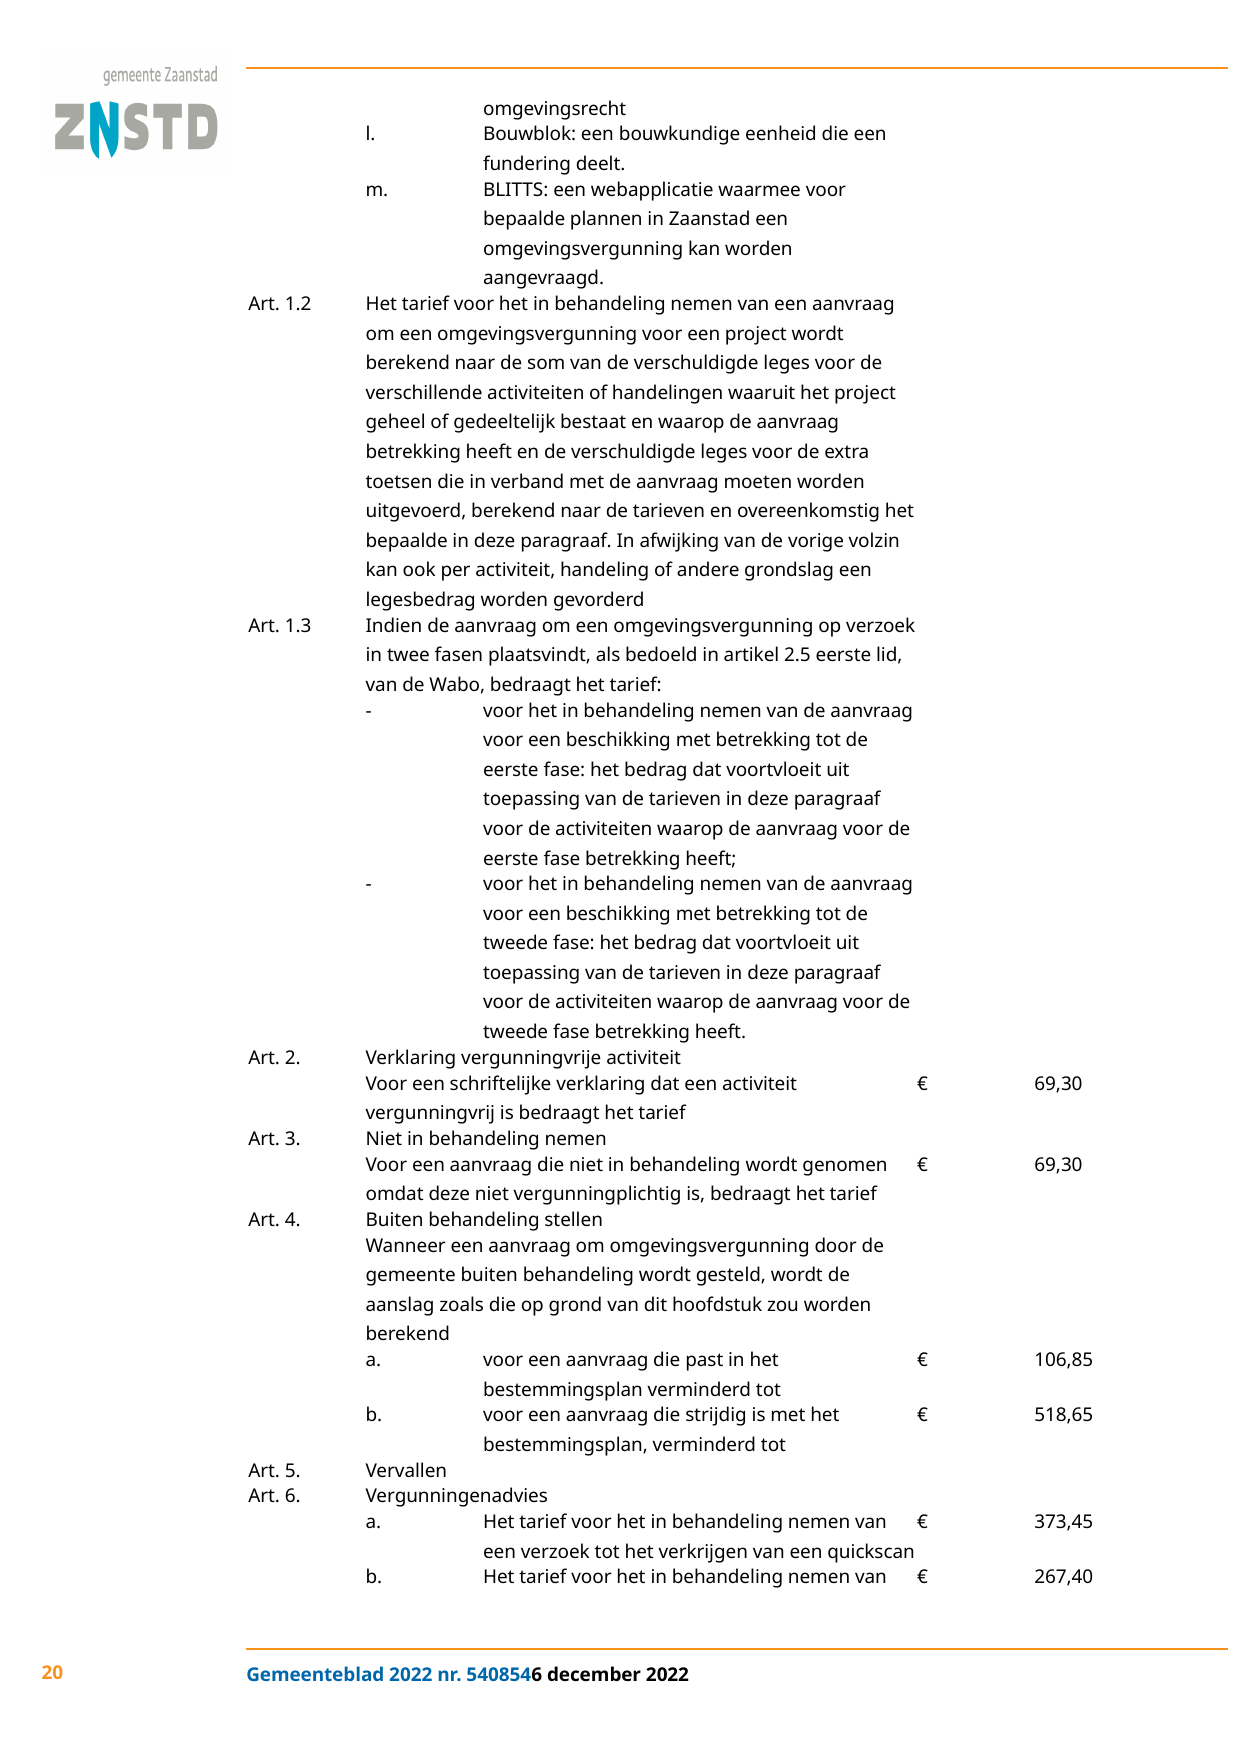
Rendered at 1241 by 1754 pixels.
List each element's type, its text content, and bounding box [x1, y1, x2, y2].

table_cell omgevingsrecht [483, 95, 917, 121]
table_cell Art. 5. [248, 1457, 365, 1483]
table_cell Art. 4. [248, 1206, 365, 1232]
table_cell [1034, 290, 1152, 612]
table_cell € [917, 1070, 1034, 1125]
table_cell Voor een aanvraag die niet in behandeling wordt genomen omdat deze niet vergunningplichtig is, bedraagt het tarief [365, 1151, 917, 1206]
table_cell [1034, 1483, 1152, 1508]
table_cell l. [365, 121, 483, 176]
table_cell Vervallen [365, 1457, 917, 1483]
table_cell voor een aanvraag die strijdig is met het bestemmingsplan, verminderd tot [483, 1402, 917, 1457]
table_cell [1034, 1232, 1152, 1346]
table_cell [1034, 1125, 1152, 1151]
table_cell Wanneer een aanvraag om omgevingsvergunning door de gemeente buiten behandeling wordt gesteld, wordt de aanslag zoals die op grond van dit hoofdstuk zou worden berekend [365, 1232, 917, 1346]
table_cell [917, 95, 1034, 121]
table_cell 106,85 [1034, 1346, 1152, 1402]
table_cell [248, 1346, 365, 1402]
table_cell [248, 1564, 365, 1589]
table_cell b. [365, 1402, 483, 1457]
table_cell Buiten behandeling stellen [365, 1206, 917, 1232]
table_cell € [917, 1402, 1034, 1457]
table_cell [1034, 870, 1152, 1044]
table_cell [1034, 176, 1152, 290]
table_cell 518,65 [1034, 1402, 1152, 1457]
table_cell voor een aanvraag die past in het bestemmingsplan verminderd tot [483, 1346, 917, 1402]
table_cell voor het in behandeling nemen van de aanvraag voor een beschikking met betrekking tot de tweede fase: het bedrag dat voortvloeit uit toepassing van de tarieven in deze paragraaf voor de activiteiten waarop de aanvraag voor de tweede fase betrekking heeft. [483, 870, 917, 1044]
table_cell 373,45 [1034, 1509, 1152, 1564]
table_cell [1034, 612, 1152, 697]
table_cell a. [365, 1346, 483, 1402]
table_cell [248, 1070, 365, 1125]
table_cell [917, 1483, 1034, 1508]
table_cell [248, 1509, 365, 1564]
table_cell € [917, 1564, 1034, 1589]
table_cell 267,40 [1034, 1564, 1152, 1589]
table_cell Art. 3. [248, 1125, 365, 1151]
table_cell [917, 176, 1034, 290]
table_cell [248, 95, 365, 121]
table_cell - [365, 697, 483, 870]
table_cell Verklaring vergunningvrije activiteit [365, 1044, 917, 1070]
table_cell b. [365, 1564, 483, 1589]
table_cell € [917, 1151, 1034, 1206]
table_cell Indien de aanvraag om een omgevingsvergunning op verzoek in twee fasen plaatsvindt, als bedoeld in artikel 2.5 eerste lid, van de Wabo, bedraagt het tarief: [365, 612, 917, 697]
table_cell [248, 176, 365, 290]
table_cell [365, 95, 483, 121]
table_cell [1034, 1457, 1152, 1483]
table_cell [1034, 697, 1152, 870]
table_cell € [917, 1509, 1034, 1564]
table_cell m. [365, 176, 483, 290]
table_cell [1034, 121, 1152, 176]
table_cell voor het in behandeling nemen van de aanvraag voor een beschikking met betrekking tot de eerste fase: het bedrag dat voortvloeit uit toepassing van de tarieven in deze paragraaf voor de activiteiten waarop de aanvraag voor de eerste fase betrekking heeft; [483, 697, 917, 870]
table_cell Art. 2. [248, 1044, 365, 1070]
table_cell [1034, 1044, 1152, 1070]
table_cell [248, 1402, 365, 1457]
table_cell Voor een schriftelijke verklaring dat een activiteit vergunningvrij is bedraagt het tarief [365, 1070, 917, 1125]
table_cell 69,30 [1034, 1151, 1152, 1206]
table_cell Het tarief voor het in behandeling nemen van [483, 1564, 917, 1589]
table_cell 69,30 [1034, 1070, 1152, 1125]
table_cell BLITTS: een webapplicatie waarmee voor bepaalde plannen in Zaanstad een omgevingsvergunning kan worden aangevraagd. [483, 176, 917, 290]
table_cell [917, 1206, 1034, 1232]
table_cell € [917, 1346, 1034, 1402]
table_cell Niet in behandeling nemen [365, 1125, 917, 1151]
table_cell [248, 1151, 365, 1206]
table_cell [917, 697, 1034, 870]
table_cell [248, 121, 365, 176]
table_cell Het tarief voor het in behandeling nemen van een aanvraag om een omgevingsvergunning voor een project wordt berekend naar de som van de verschuldigde leges voor de verschillende activiteiten of handelingen waaruit het project geheel of gedeeltelijk bestaat en waarop de aanvraag betrekking heeft en de verschuldigde leges voor de extra toetsen die in verband met de aanvraag moeten worden uitgevoerd, berekend naar de tarieven en overeenkomstig het bepaalde in deze paragraaf. In afwijking van de vorige volzin kan ook per activiteit, handeling of andere grondslag een legesbedrag worden gevorderd [365, 290, 917, 612]
table_cell [917, 1232, 1034, 1346]
table_cell Vergunningenadvies [365, 1483, 917, 1508]
table_cell [917, 1044, 1034, 1070]
table_cell Bouwblok: een bouwkundige eenheid die een fundering deelt. [483, 121, 917, 176]
table_cell [917, 1457, 1034, 1483]
table_cell [917, 1125, 1034, 1151]
picture [41, 47, 231, 172]
table_cell Het tarief voor het in behandeling nemen van een verzoek tot het verkrijgen van een quickscan [483, 1509, 917, 1564]
table_cell Art. 1.3 [248, 612, 365, 697]
table_cell [1034, 1206, 1152, 1232]
table_cell [917, 612, 1034, 697]
table_cell [248, 697, 365, 870]
table_cell Art. 1.2 [248, 290, 365, 612]
table_cell - [365, 870, 483, 1044]
table_cell Art. 6. [248, 1483, 365, 1508]
table_cell [248, 1232, 365, 1346]
table_cell [248, 870, 365, 1044]
table_cell [917, 121, 1034, 176]
table_cell [917, 870, 1034, 1044]
table_cell a. [365, 1509, 483, 1564]
table_cell [917, 290, 1034, 612]
table_cell [1034, 95, 1152, 121]
